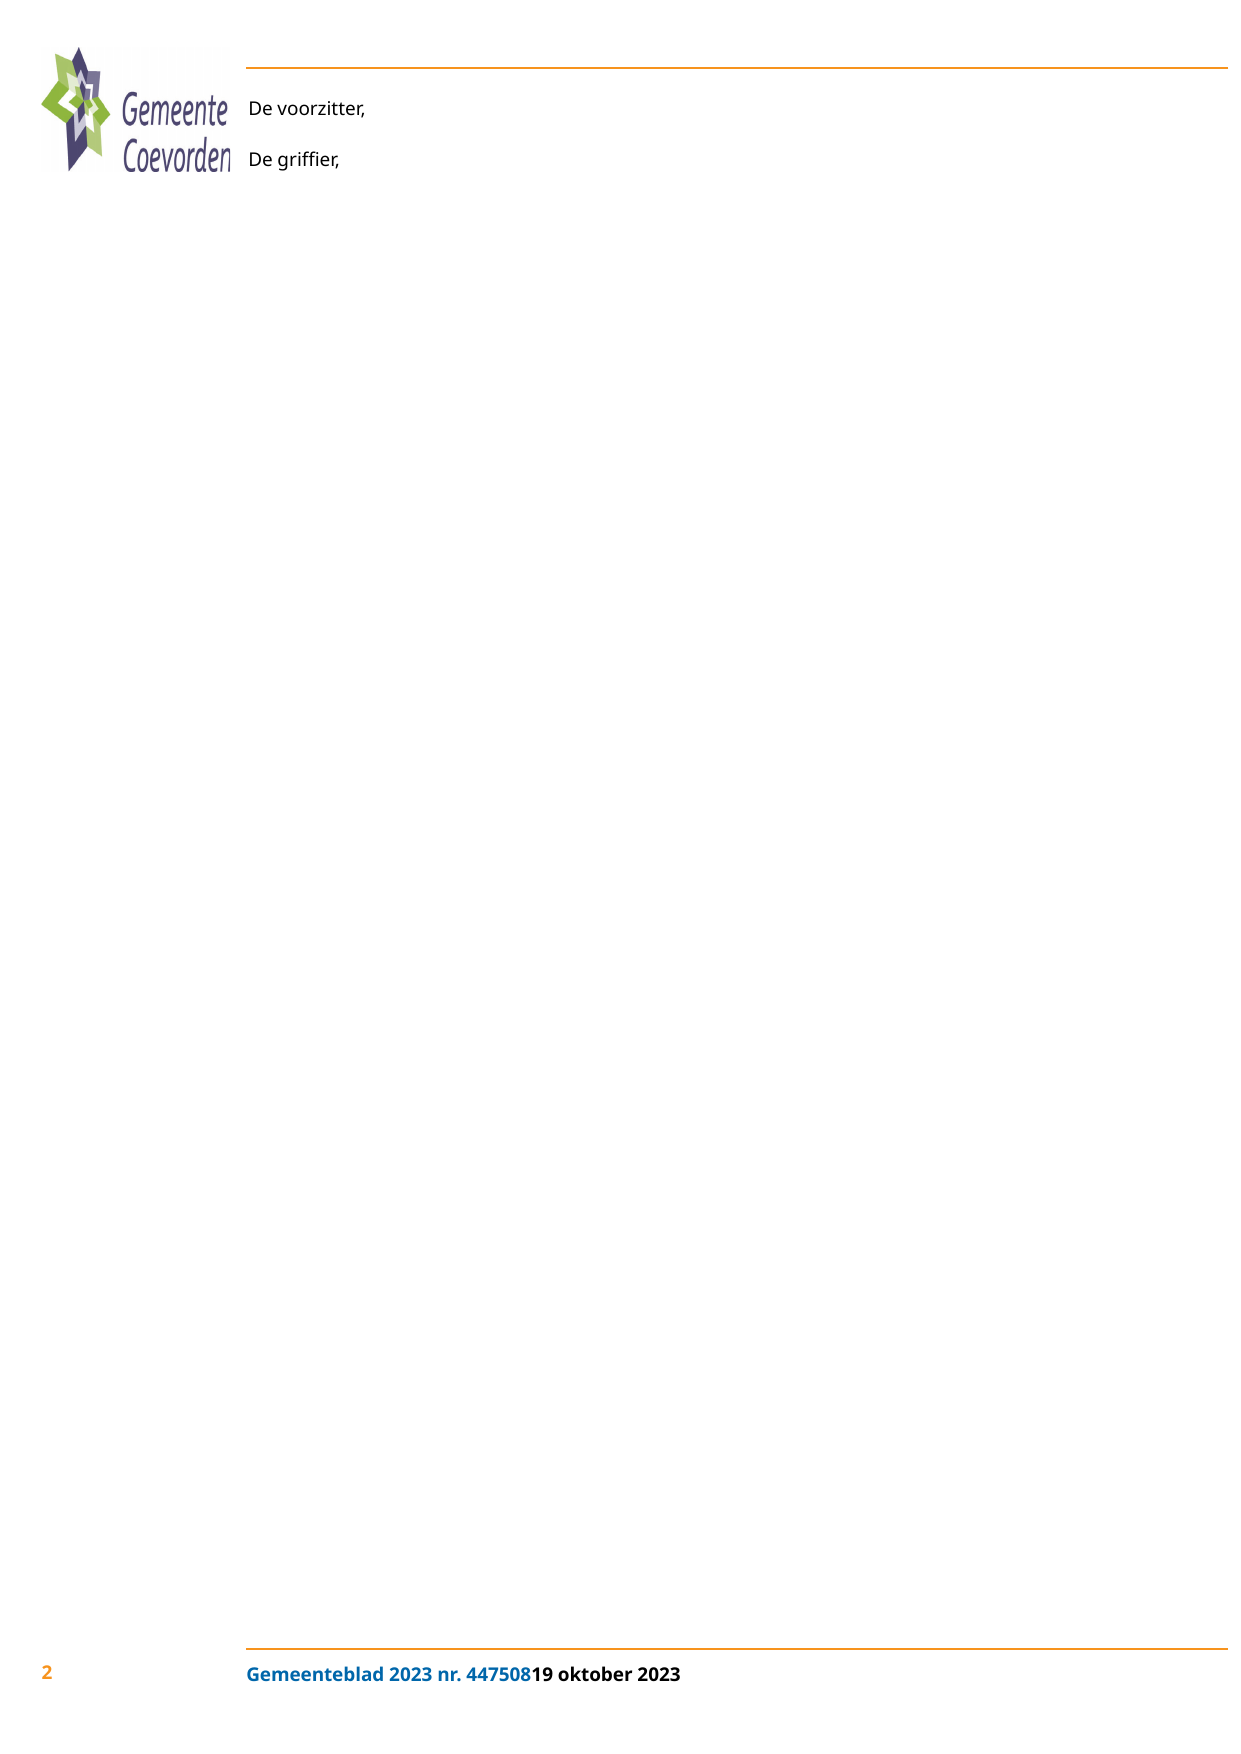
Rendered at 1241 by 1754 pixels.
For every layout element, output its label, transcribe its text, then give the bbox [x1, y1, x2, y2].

text De voorzitter, [248, 95, 1152, 121]
text De griffier, [248, 146, 1152, 172]
picture [41, 47, 231, 172]
